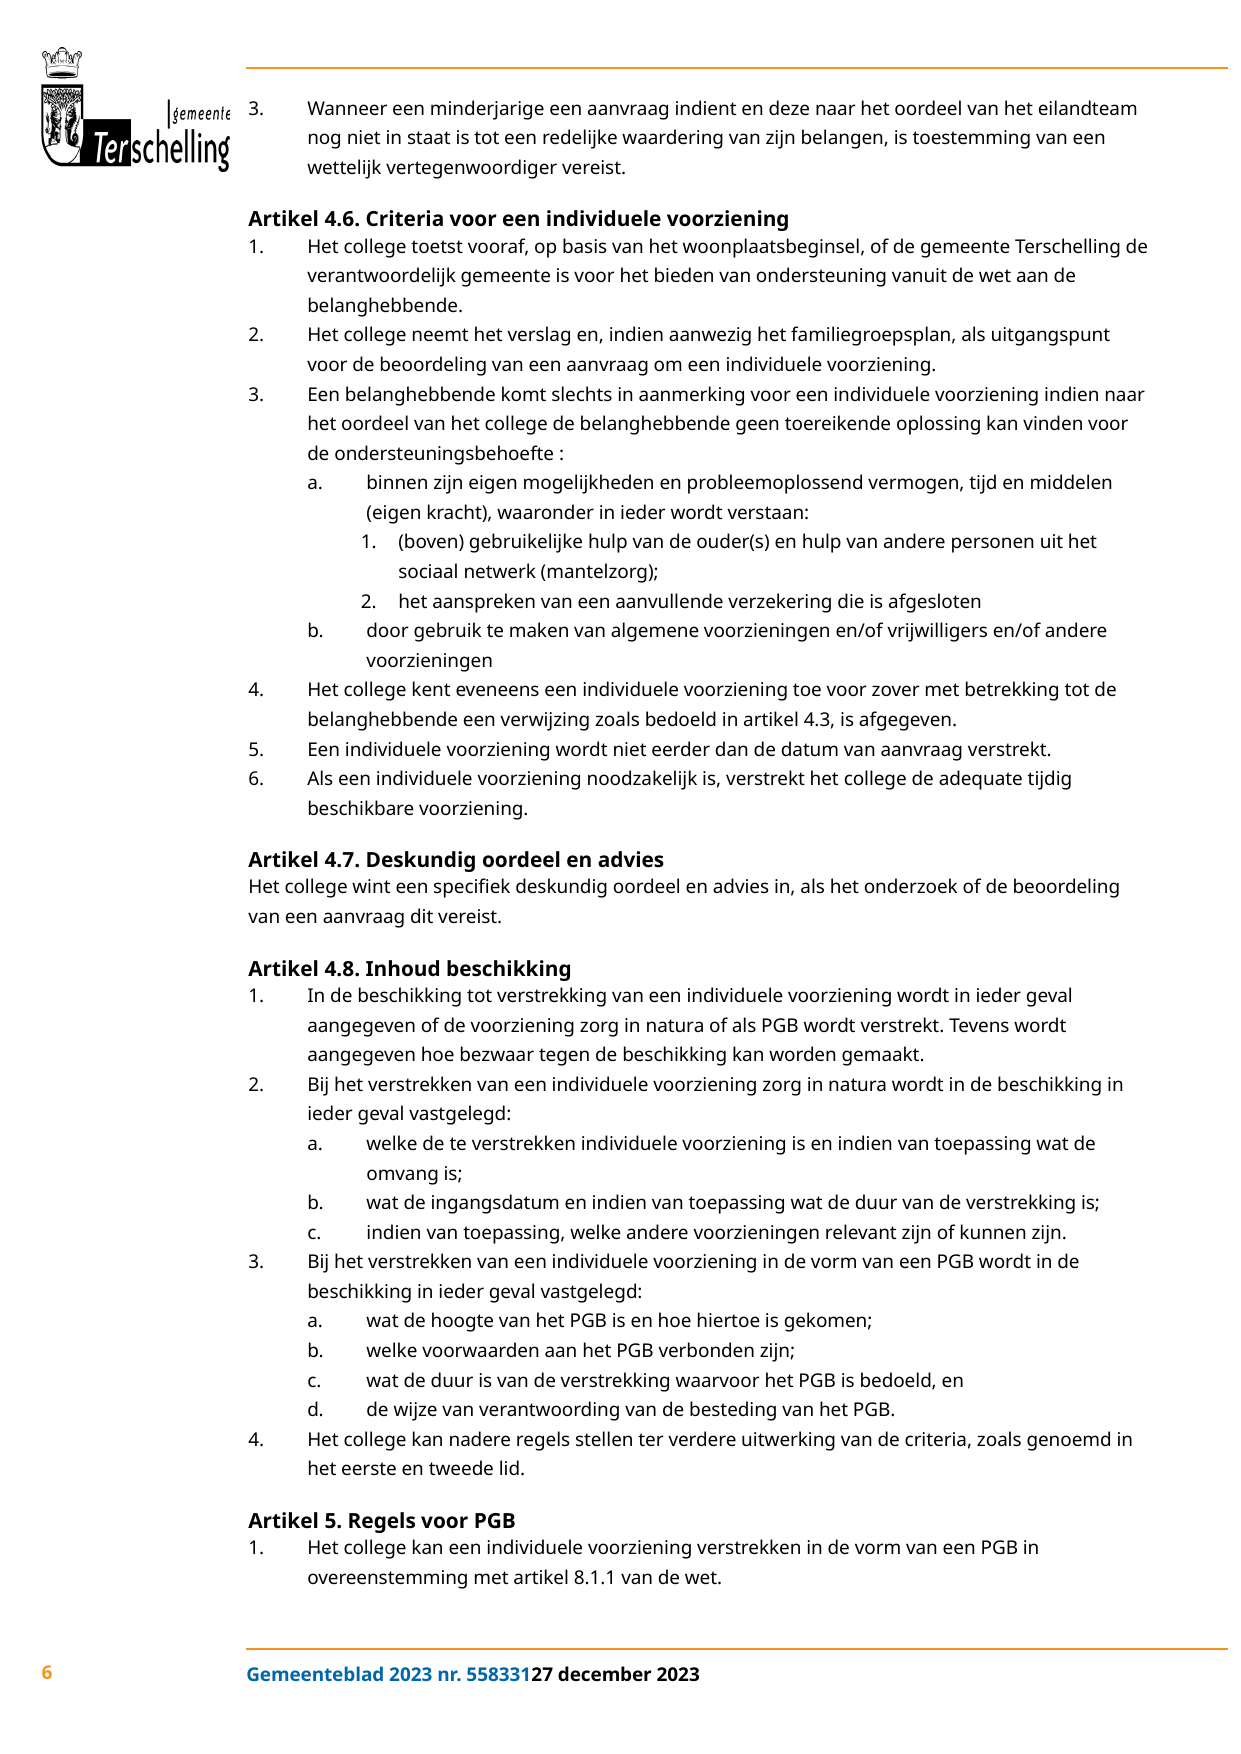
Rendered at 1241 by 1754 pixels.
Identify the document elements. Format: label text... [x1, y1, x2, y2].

text Artikel 4.6. Criteria voor een individuele voorziening [248, 204, 1152, 233]
list welke voorwaarden aan het PGB verbonden zijn; [307, 1337, 1152, 1363]
picture [41, 47, 231, 172]
list de wijze van verantwoording van de besteding van het PGB. [307, 1396, 1152, 1422]
list Het college toetst vooraf, op basis van het woonplaatsbeginsel, of de gemeente Terschelling de verantwoordelijk gemeente is voor het bieden van ondersteuning vanuit de wet aan de belanghebbende. [248, 233, 1152, 318]
list wat de duur is van de verstrekking waarvoor het PGB is bedoeld, en [307, 1367, 1152, 1392]
list wat de hoogte van het PGB is en hoe hiertoe is gekomen; [307, 1308, 1152, 1333]
list door gebruik te maken van algemene voorzieningen en/of vrijwilligers en/of andere voorzieningen [307, 617, 1152, 673]
list welke de te verstrekken individuele voorziening is en indien van toepassing wat de omvang is; [307, 1130, 1152, 1185]
list indien van toepassing, welke andere voorzieningen relevant zijn of kunnen zijn. [307, 1219, 1152, 1244]
list Het college kan een individuele voorziening verstrekken in de vorm van een PGB in overeenstemming met artikel 8.1.1 van de wet. [248, 1534, 1152, 1590]
list wat de ingangsdatum en indien van toepassing wat de duur van de verstrekking is; [307, 1189, 1152, 1215]
text Artikel 4.8. Inhoud beschikking [248, 954, 1152, 982]
list Bij het verstrekken van een individuele voorziening zorg in natura wordt in de beschikking in ieder geval vastgelegd: [248, 1071, 1152, 1126]
text Het college wint een specifiek deskundig oordeel en advies in, als het onderzoek of de beoordeling van een aanvraag dit vereist. [248, 874, 1152, 929]
list (boven) gebruikelijke hulp van de ouder(s) en hulp van andere personen uit het sociaal netwerk (mantelzorg); [361, 529, 1152, 584]
list het aanspreken van een aanvullende verzekering die is afgesloten [361, 588, 1152, 613]
list Een individuele voorziening wordt niet eerder dan de datum van aanvraag verstrekt. [248, 736, 1152, 761]
list Het college kent eveneens een individuele voorziening toe voor zover met betrekking tot de belanghebbende een verwijzing zoals bedoeld in artikel 4.3, is afgegeven. [248, 677, 1152, 732]
list Bij het verstrekken van een individuele voorziening in de vorm van een PGB wordt in de beschikking in ieder geval vastgelegd: [248, 1248, 1152, 1304]
list Wanneer een minderjarige een aanvraag indient en deze naar het oordeel van het eilandteam nog niet in staat is tot een redelijke waardering van zijn belangen, is toestemming van een wettelijk vertegenwoordiger vereist. [248, 95, 1152, 180]
list Als een individuele voorziening noodzakelijk is, verstrekt het college de adequate tijdig beschikbare voorziening. [248, 765, 1152, 821]
list Het college kan nadere regels stellen ter verdere uitwerking van de criteria, zoals genoemd in het eerste en tweede lid. [248, 1426, 1152, 1481]
list Het college neemt het verslag en, indien aanwezig het familiegroepsplan, als uitgangspunt voor de beoordeling van een aanvraag om een individuele voorziening. [248, 322, 1152, 377]
list binnen zijn eigen mogelijkheden en probleemoplossend vermogen, tijd en middelen (eigen kracht), waaronder in ieder wordt verstaan: [307, 469, 1152, 525]
list In de beschikking tot verstrekking van een individuele voorziening wordt in ieder geval aangegeven of de voorziening zorg in natura of als PGB wordt verstrekt. Tevens wordt aangegeven hoe bezwaar tegen de beschikking kan worden gemaakt. [248, 982, 1152, 1067]
text Artikel 5. Regels voor PGB [248, 1506, 1152, 1534]
text Artikel 4.7. Deskundig oordeel en advies [248, 845, 1152, 874]
list Een belanghebbende komt slechts in aanmerking voor een individuele voorziening indien naar het oordeel van het college de belanghebbende geen toereikende oplossing kan vinden voor de ondersteuningsbehoefte : [248, 381, 1152, 466]
